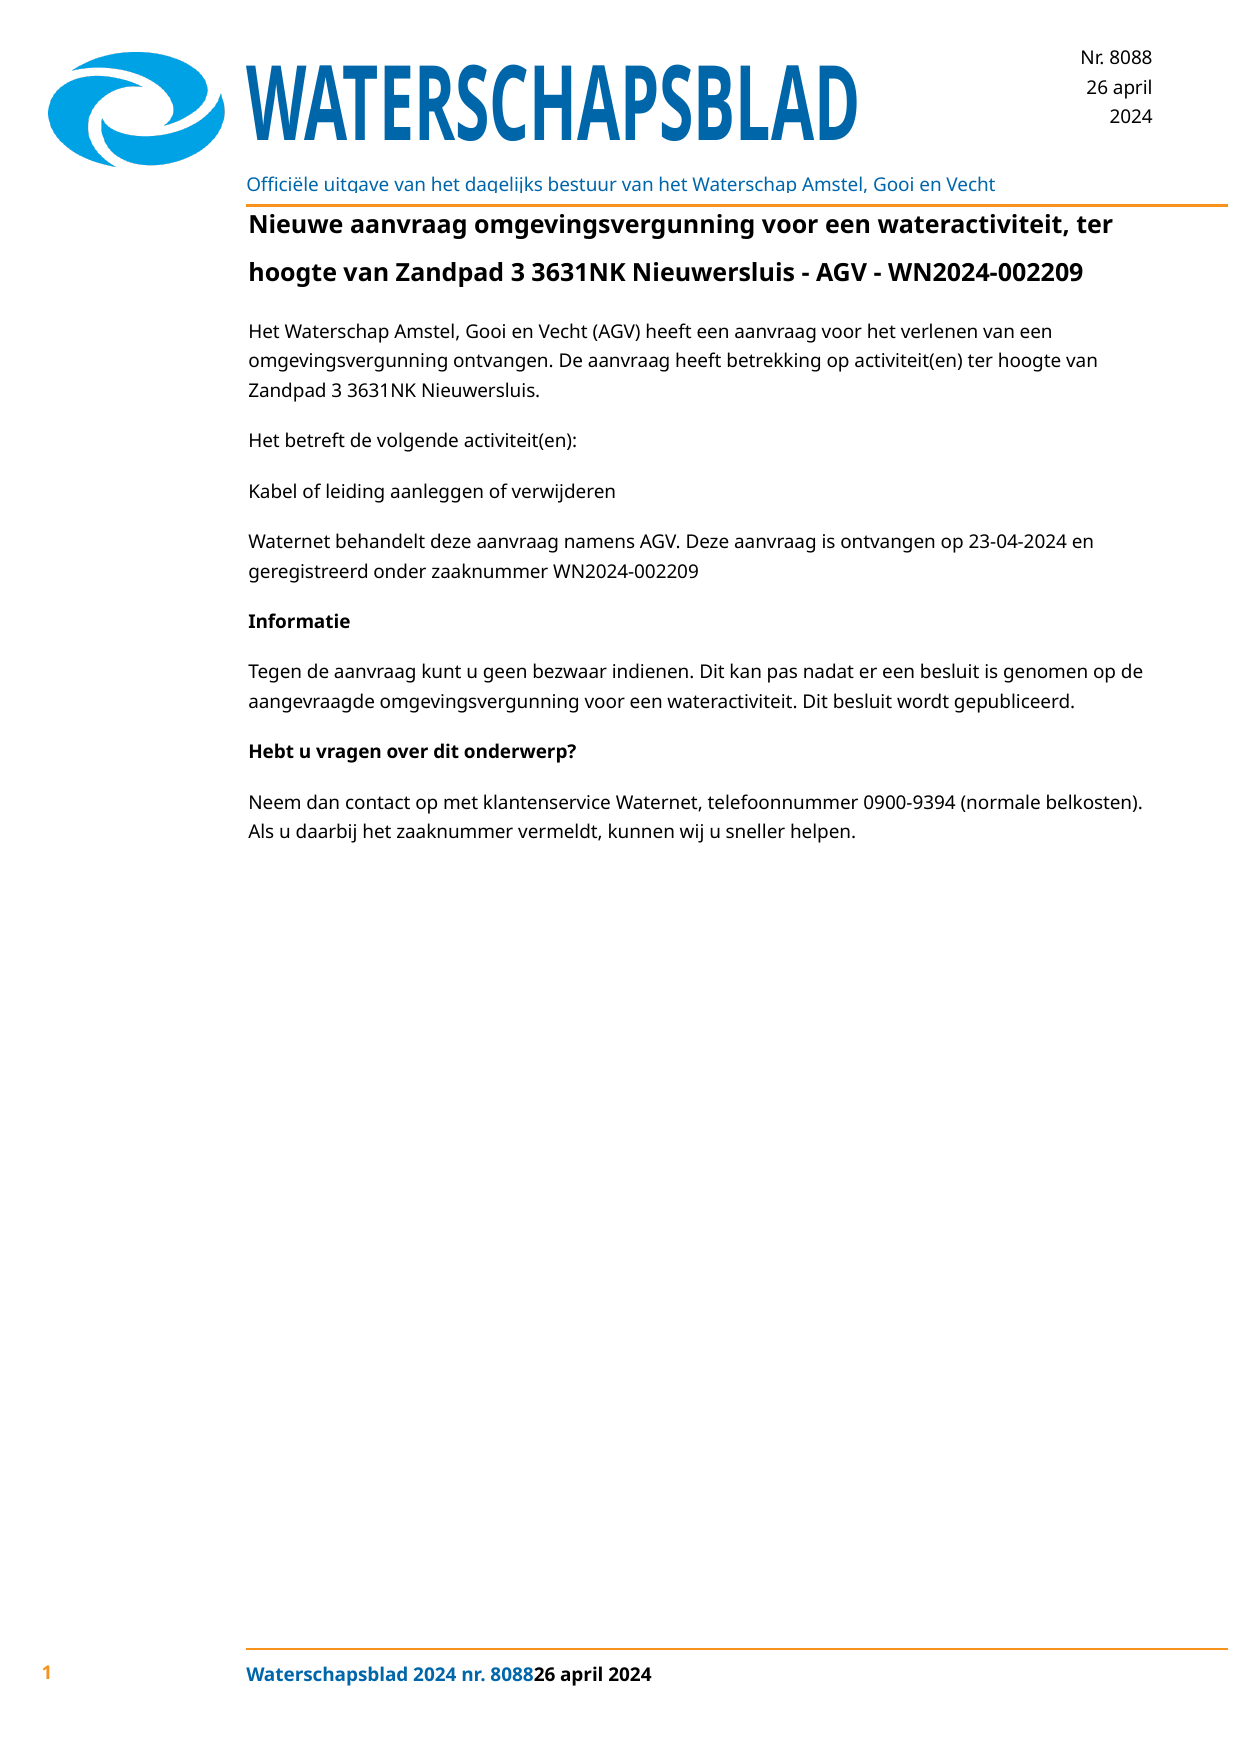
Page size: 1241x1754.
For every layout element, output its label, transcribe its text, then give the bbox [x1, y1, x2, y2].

text Waternet behandelt deze aanvraag namens AGV. Deze aanvraag is ontvangen op 23-04-2024 en geregistreerd onder zaaknummer WN2024-002209 [248, 528, 1152, 584]
text Het Waterschap Amstel, Gooi en Vecht (AGV) heeft een aanvraag voor het verlenen van een omgevingsvergunning ontvangen. De aanvraag heeft betrekking op activiteit(en) ter hoogte van Zandpad 3 3631NK Nieuwersluis. [248, 318, 1152, 403]
text Kabel of leiding aanleggen of verwijderen [248, 478, 1152, 504]
text Nieuwe aanvraag omgevingsvergunning voor een wateractiviteit, ter hoogte van Zandpad 3 3631NK Nieuwersluis - AGV - WN2024-002209 [248, 207, 1152, 288]
picture [41, 47, 231, 172]
text Het betreft de volgende activiteit(en): [248, 427, 1152, 453]
text Hebt u vragen over dit onderwerp? [248, 739, 1152, 764]
text Neem dan contact op met klantenservice Waternet, telefoonnummer 0900-9394 (normale belkosten). Als u daarbij het zaaknummer vermeldt, kunnen wij u sneller helpen. [248, 789, 1152, 844]
text Tegen de aanvraag kunt u geen bezwaar indienen. Dit kan pas nadat er een besluit is genomen op de aangevraagde omgevingsvergunning voor een wateractiviteit. Dit besluit wordt gepubliceerd. [248, 659, 1152, 714]
text Informatie [248, 608, 1152, 634]
